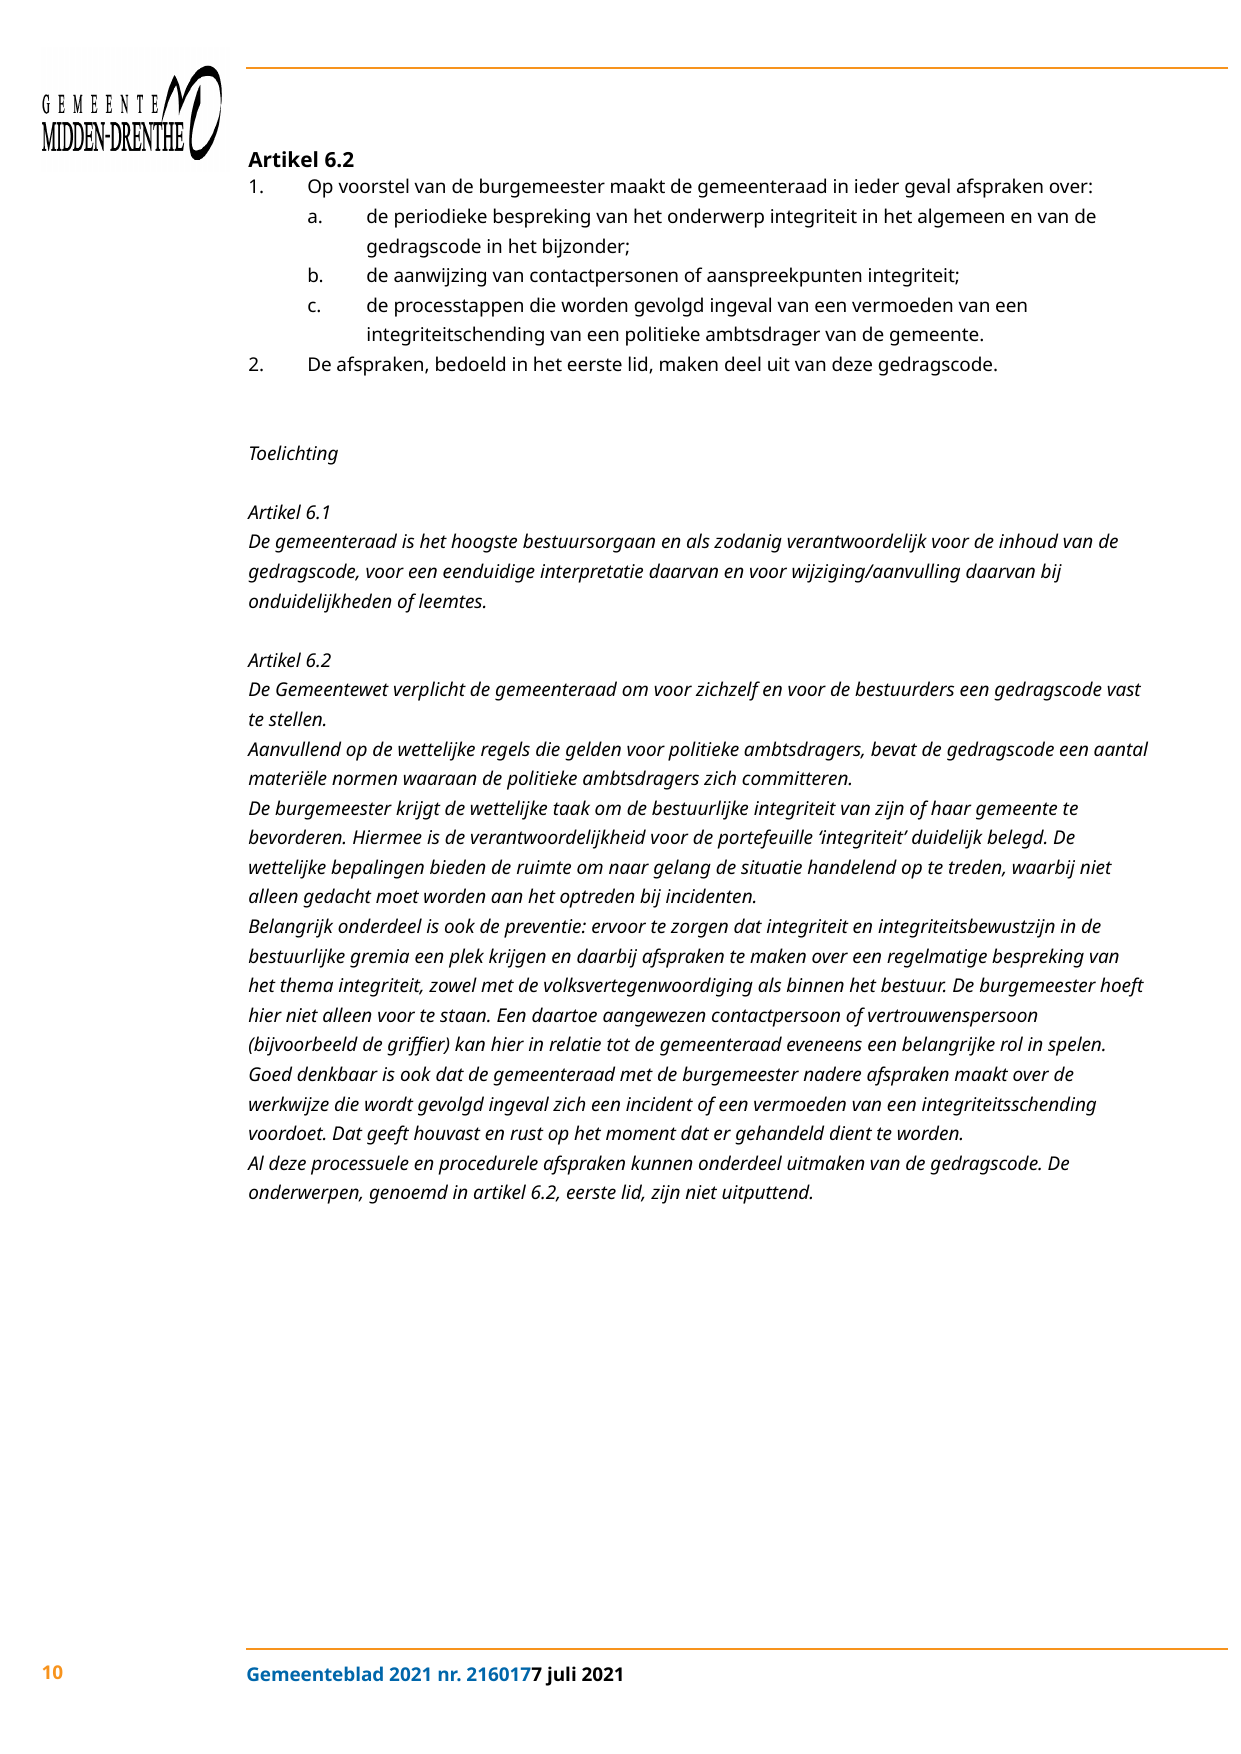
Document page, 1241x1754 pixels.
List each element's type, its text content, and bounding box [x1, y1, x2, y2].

list De afspraken, bedoeld in het eerste lid, maken deel uit van deze gedragscode. [248, 351, 1152, 377]
text Goed denkbaar is ook dat de gemeenteraad met de burgemeester nadere afspraken maakt over de werkwijze die wordt gevolgd ingeval zich een incident of een vermoeden van een integriteitsschending voordoet. Dat geeft houvast en rust op het moment dat er gehandeld dient te worden. [248, 1061, 1152, 1146]
text De burgemeester krijgt de wettelijke taak om de bestuurlijke integriteit van zijn of haar gemeente te bevorderen. Hiermee is de verantwoordelijkheid voor de portefeuille ‘integriteit’ duidelijk belegd. De wettelijke bepalingen bieden de ruimte om naar gelang de situatie handelend op te treden, waarbij niet alleen gedacht moet worden aan het optreden bij incidenten. [248, 795, 1152, 909]
text Belangrijk onderdeel is ook de preventie: ervoor te zorgen dat integriteit en integriteitsbewustzijn in de bestuurlijke gremia een plek krijgen en daarbij afspraken te maken over een regelmatige bespreking van het thema integriteit, zowel met de volksvertegenwoordiging als binnen het bestuur. De burgemeester hoeft hier niet alleen voor te staan. Een daartoe aangewezen contactpersoon of vertrouwenspersoon (bijvoorbeeld de griffier) kan hier in relatie tot de gemeenteraad eveneens een belangrijke rol in spelen. [248, 913, 1152, 1057]
text Artikel 6.2 [248, 145, 1152, 174]
text De Gemeentewet verplicht de gemeenteraad om voor zichzelf en voor de bestuurders een gedragscode vast te stellen. [248, 677, 1152, 732]
text Toelichting [248, 440, 1152, 466]
list Op voorstel van de burgemeester maakt de gemeenteraad in ieder geval afspraken over: [248, 174, 1152, 199]
picture [41, 47, 231, 172]
text Artikel 6.2 [248, 647, 1152, 673]
text Aanvullend op de wettelijke regels die gelden voor politieke ambtsdragers, bevat de gedragscode een aantal materiële normen waaraan de politieke ambtsdragers zich committeren. [248, 736, 1152, 791]
list de periodieke bespreking van het onderwerp integriteit in het algemeen en van de gedragscode in het bijzonder; [307, 203, 1152, 258]
text Artikel 6.1 [248, 499, 1152, 525]
list de processtappen die worden gevolgd ingeval van een vermoeden van een integriteitschending van een politieke ambtsdrager van de gemeente. [307, 292, 1152, 347]
list de aanwijzing van contactpersonen of aanspreekpunten integriteit; [307, 262, 1152, 288]
text Al deze processuele en procedurele afspraken kunnen onderdeel uitmaken van de gedragscode. De onderwerpen, genoemd in artikel 6.2, eerste lid, zijn niet uitputtend. [248, 1150, 1152, 1205]
text De gemeenteraad is het hoogste bestuursorgaan en als zodanig verantwoordelijk voor de inhoud van de gedragscode, voor een eenduidige interpretatie daarvan en voor wijziging/aanvulling daarvan bij onduidelijkheden of leemtes. [248, 529, 1152, 613]
